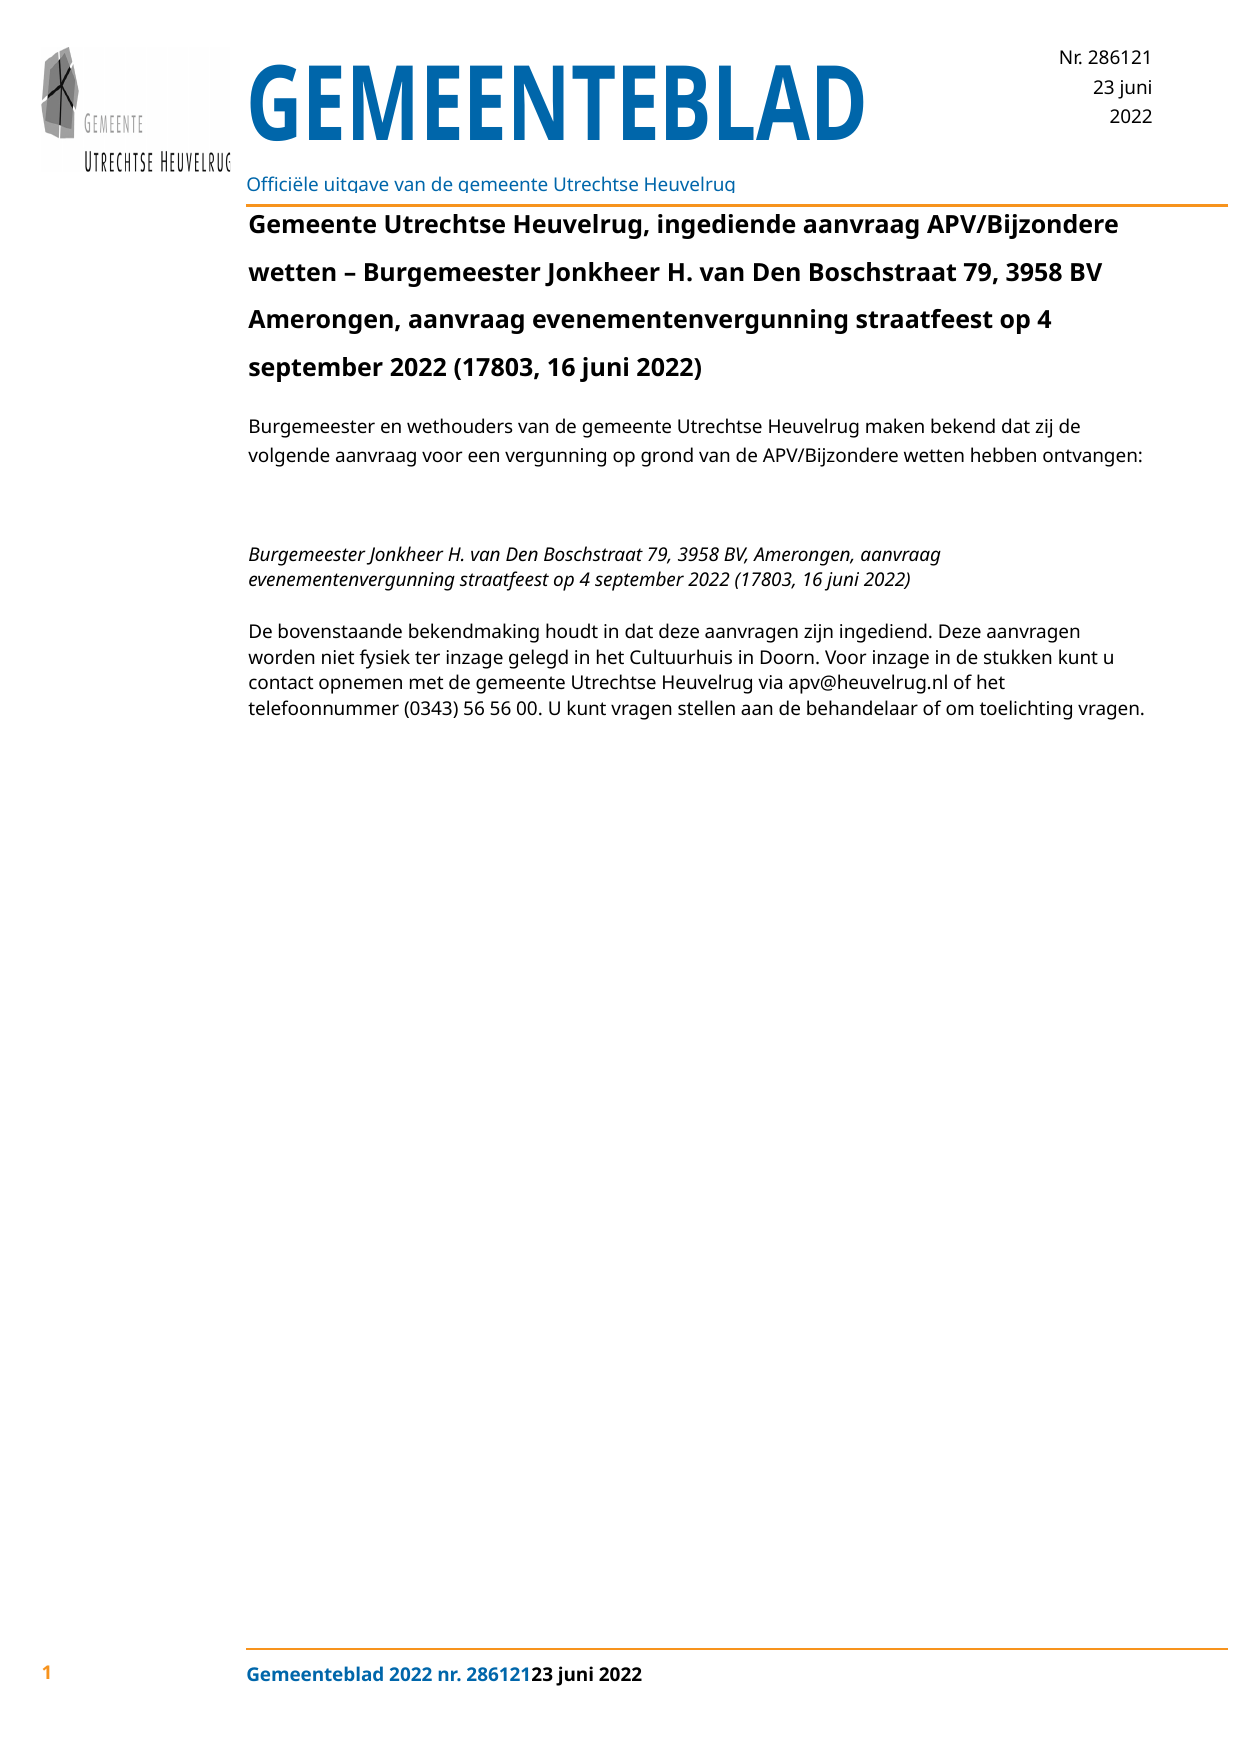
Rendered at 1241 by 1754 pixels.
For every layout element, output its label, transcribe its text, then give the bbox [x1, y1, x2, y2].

picture [41, 47, 231, 172]
text Burgemeester Jonkheer H. van Den Boschstraat 79, 3958 BV, Amerongen, aanvraag evenementenvergunning straatfeest op 4 september 2022 (17803, 16 juni 2022) [248, 541, 1152, 592]
text De bovenstaande bekendmaking houdt in dat deze aanvragen zijn ingediend. Deze aanvragen worden niet fysiek ter inzage gelegd in het Cultuurhuis in Doorn. Voor inzage in de stukken kunt u contact opnemen met de gemeente Utrechtse Heuvelrug via apv@heuvelrug.nl of het telefoonnummer (0343) 56 56 00. U kunt vragen stellen aan de behandelaar of om toelichting vragen. [248, 618, 1152, 721]
text Burgemeester en wethouders van de gemeente Utrechtse Heuvelrug maken bekend dat zij de volgende aanvraag voor een vergunning op grond van de APV/Bijzondere wetten hebben ontvangen: [248, 413, 1152, 468]
text Gemeente Utrechtse Heuvelrug, ingediende aanvraag APV/Bijzondere wetten – Burgemeester Jonkheer H. van Den Boschstraat 79, 3958 BV Amerongen, aanvraag evenementenvergunning straatfeest op 4 september 2022 (17803, 16 juni 2022) [248, 207, 1152, 384]
